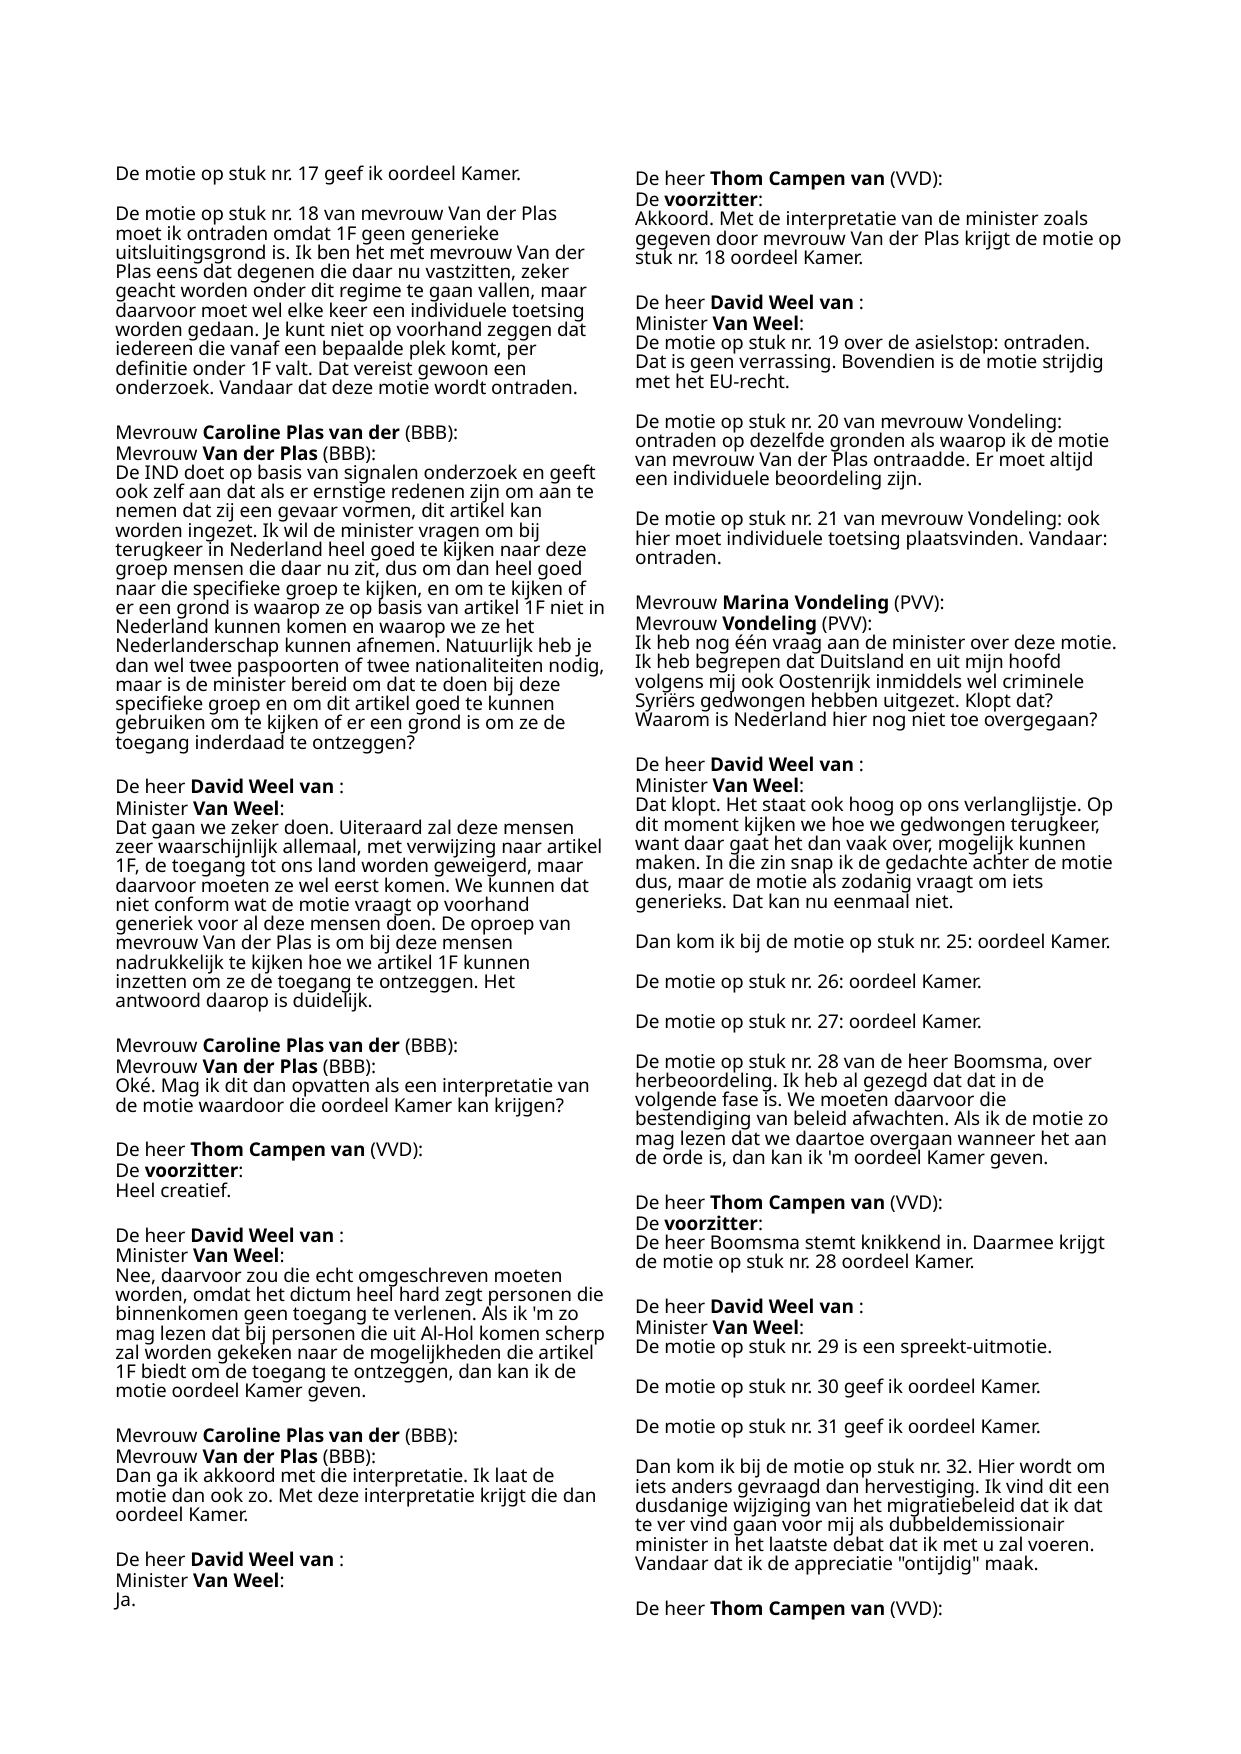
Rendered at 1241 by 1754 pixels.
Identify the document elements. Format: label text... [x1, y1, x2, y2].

text De heer Thom Campen van (VVD): [635, 165, 1125, 191]
text De motie op stuk nr. 31 geef ik oordeel Kamer. [635, 1418, 1125, 1438]
text De motie op stuk nr. 28 van de heer Boomsma, over herbeoordeling. Ik heb al gezegd dat dat in de volgende fase is. We moeten daarvoor die bestendiging van beleid afwachten. Als ik de motie zo mag lezen dat we daartoe overgaan wanneer het aan de orde is, dan kan ik 'm oordeel Kamer geven. [635, 1053, 1125, 1168]
text De motie op stuk nr. 20 van mevrouw Vondeling: ontraden op dezelfde gronden als waarop ik de motie van mevrouw Van der Plas ontraadde. Er moet altijd een individuele beoordeling zijn. [635, 413, 1125, 490]
text De heer Thom Campen van (VVD): [635, 1595, 1125, 1621]
text De motie op stuk nr. 21 van mevrouw Vondeling: ook hier moet individuele toetsing plaatsvinden. Vandaar: ontraden. [635, 510, 1125, 568]
text Mevrouw Caroline Plas van der (BBB): [115, 419, 605, 444]
text De heer Thom Campen van (VVD): [635, 1189, 1125, 1215]
text De motie op stuk nr. 18 van mevrouw Van der Plas moet ik ontraden omdat 1F geen generieke uitsluitingsgrond is. Ik ben het met mevrouw Van der Plas eens dat degenen die daar nu vastzitten, zeker geacht worden onder dit regime te gaan vallen, maar daarvoor moet wel elke keer een individuele toetsing worden gedaan. Je kunt niet op voorhand zeggen dat iedereen die vanaf een bepaalde plek komt, per definitie onder 1F valt. Dat vereist gewoon een onderzoek. Vandaar dat deze motie wordt ontraden. [115, 205, 605, 398]
text Dan ga ik akkoord met die interpretatie. Ik laat de motie dan ook zo. Met deze interpretatie krijgt die dan oordeel Kamer. [115, 1467, 605, 1525]
text De heer David Weel van : [635, 751, 1125, 777]
text Dat gaan we zeker doen. Uiteraard zal deze mensen zeer waarschijnlijk allemaal, met verwijzing naar artikel 1F, de toegang tot ons land worden geweigerd, maar daarvoor moeten ze wel eerst komen. We kunnen dat niet conform wat de motie vraagt op voorhand generiek voor al deze mensen doen. De oproep van mevrouw Van der Plas is om bij deze mensen nadrukkelijk te kijken hoe we artikel 1F kunnen inzetten om ze de toegang te ontzeggen. Het antwoord daarop is duidelijk. [115, 819, 605, 1011]
text Minister Van Weel: [635, 315, 1125, 334]
text De motie op stuk nr. 29 is een spreekt-uitmotie. [635, 1338, 1125, 1358]
text De IND doet op basis van signalen onderzoek en geeft ook zelf aan dat als er ernstige redenen zijn om aan te nemen dat zij een gevaar vormen, dit artikel kan worden ingezet. Ik wil de minister vragen om bij terugkeer in Nederland heel goed te kijken naar deze groep mensen die daar nu zit, dus om dan heel goed naar die specifieke groep te kijken, en om te kijken of er een grond is waarop ze op basis van artikel 1F niet in Nederland kunnen komen en waarop we ze het Nederlanderschap kunnen afnemen. Natuurlijk heb je dan wel twee paspoorten of twee nationaliteiten nodig, maar is de minister bereid om dat te doen bij deze specifieke groep en om dit artikel goed te kunnen gebruiken om te kijken of er een grond is om ze de toegang inderdaad te ontzeggen? [115, 464, 605, 753]
text De heer David Weel van : [635, 289, 1125, 315]
text De heer David Weel van : [635, 1293, 1125, 1319]
text De voorzitter: [115, 1162, 605, 1182]
text Dan kom ik bij de motie op stuk nr. 32. Hier wordt om iets anders gevraagd dan hervestiging. Ik vind dit een dusdanige wijziging van het migratiebeleid dat ik dat te ver vind gaan voor mij als dubbeldemissionair minister in het laatste debat dat ik met u zal voeren. Vandaar dat ik de appreciatie "ontijdig" maak. [635, 1458, 1125, 1574]
text De heer David Weel van : [115, 1546, 605, 1572]
text De heer Boomsma stemt knikkend in. Daarmee krijgt de motie op stuk nr. 28 oordeel Kamer. [635, 1234, 1125, 1273]
text Minister Van Weel: [115, 1247, 605, 1267]
text De motie op stuk nr. 30 geef ik oordeel Kamer. [635, 1378, 1125, 1398]
text Minister Van Weel: [635, 1319, 1125, 1338]
text De motie op stuk nr. 19 over de asielstop: ontraden. Dat is geen verrassing. Bovendien is de motie strijdig met het EU-recht. [635, 334, 1125, 392]
text Nee, daarvoor zou die echt omgeschreven moeten worden, omdat het dictum heel hard zegt personen die binnenkomen geen toegang te verlenen. Als ik 'm zo mag lezen dat bij personen die uit Al-Hol komen scherp zal worden gekeken naar de mogelijkheden die artikel 1F biedt om de toegang te ontzeggen, dan kan ik de motie oordeel Kamer geven. [115, 1267, 605, 1402]
text Minister Van Weel: [115, 799, 605, 819]
text Ik heb nog één vraag aan de minister over deze motie. Ik heb begrepen dat Duitsland en uit mijn hoofd volgens mij ook Oostenrijk inmiddels wel criminele Syriërs gedwongen hebben uitgezet. Klopt dat? Waarom is Nederland hier nog niet toe overgegaan? [635, 634, 1125, 730]
text Dat klopt. Het staat ook hoog op ons verlanglijstje. Op dit moment kijken we hoe we gedwongen terugkeer, want daar gaat het dan vaak over, mogelijk kunnen maken. In die zin snap ik de gedachte achter de motie dus, maar de motie als zodanig vraagt om iets generieks. Dat kan nu eenmaal niet. [635, 796, 1125, 912]
text Dan kom ik bij de motie op stuk nr. 25: oordeel Kamer. [635, 933, 1125, 952]
text De voorzitter: [635, 191, 1125, 210]
text De motie op stuk nr. 17 geef ik oordeel Kamer. [115, 165, 605, 184]
text Mevrouw Marina Vondeling (PVV): [635, 589, 1125, 615]
text De motie op stuk nr. 27: oordeel Kamer. [635, 1013, 1125, 1032]
text Mevrouw Van der Plas (BBB): [115, 444, 605, 464]
text Heel creatief. [115, 1182, 605, 1201]
text Mevrouw Van der Plas (BBB): [115, 1058, 605, 1077]
text De heer David Weel van : [115, 1222, 605, 1247]
text De heer Thom Campen van (VVD): [115, 1137, 605, 1162]
text Mevrouw Caroline Plas van der (BBB): [115, 1422, 605, 1448]
text De voorzitter: [635, 1215, 1125, 1234]
text De motie op stuk nr. 26: oordeel Kamer. [635, 973, 1125, 992]
text De heer David Weel van : [115, 774, 605, 799]
text Minister Van Weel: [635, 777, 1125, 796]
text Mevrouw Caroline Plas van der (BBB): [115, 1032, 605, 1058]
text Mevrouw Van der Plas (BBB): [115, 1448, 605, 1467]
text Ja. [115, 1591, 605, 1610]
text Minister Van Weel: [115, 1572, 605, 1591]
text Mevrouw Vondeling (PVV): [635, 615, 1125, 634]
text Oké. Mag ik dit dan opvatten als een interpretatie van de motie waardoor die oordeel Kamer kan krijgen? [115, 1077, 605, 1116]
text Akkoord. Met de interpretatie van de minister zoals gegeven door mevrouw Van der Plas krijgt de motie op stuk nr. 18 oordeel Kamer. [635, 210, 1125, 268]
